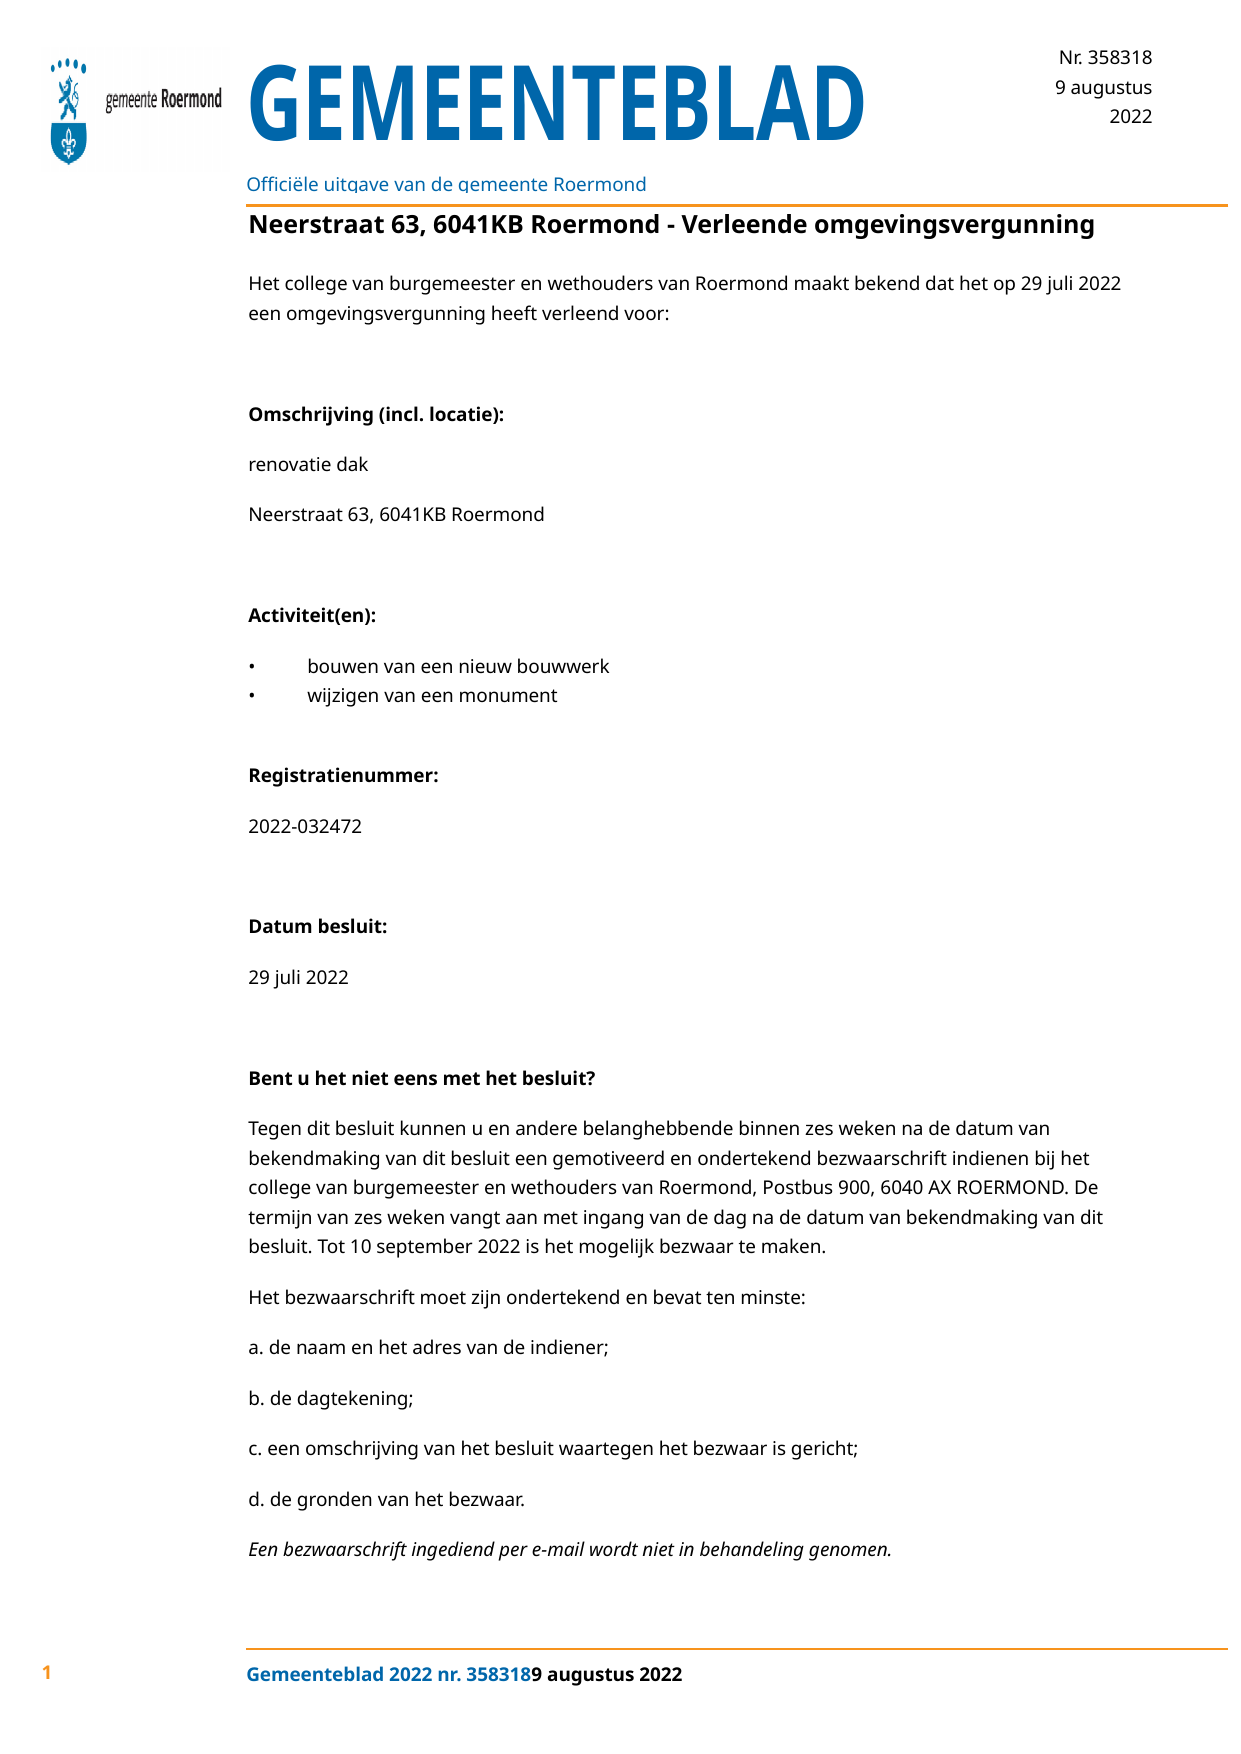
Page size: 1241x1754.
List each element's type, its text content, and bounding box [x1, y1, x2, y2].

text Tegen dit besluit kunnen u en andere belanghebbende binnen zes weken na de datum van bekendmaking van dit besluit een gemotiveerd en ondertekend bezwaarschrift indienen bij het college van burgemeester en wethouders van Roermond, Postbus 900, 6040 AX ROERMOND. De termijn van zes weken vangt aan met ingang van de dag na de datum van bekendmaking van dit besluit. Tot 10 september 2022 is het mogelijk bezwaar te maken. [248, 1115, 1152, 1259]
text Neerstraat 63, 6041KB Roermond [248, 502, 1152, 527]
text renovatie dak [248, 451, 1152, 477]
text Neerstraat 63, 6041KB Roermond - Verleende omgevingsvergunning [248, 207, 1152, 241]
text Omschrijving (incl. locatie): [248, 401, 1152, 426]
text d. de gronden van het bezwaar. [248, 1486, 1152, 1511]
list bouwen van een nieuw bouwwerk [248, 653, 1152, 678]
list wijzigen van een monument [248, 682, 1152, 708]
text Datum besluit: [248, 914, 1152, 939]
text c. een omschrijving van het besluit waartegen het bezwaar is gericht; [248, 1435, 1152, 1461]
text a. de naam en het adres van de indiener; [248, 1334, 1152, 1360]
text Een bezwaarschrift ingediend per e-mail wordt niet in behandeling genomen. [248, 1536, 1152, 1562]
text Het bezwaarschrift moet zijn ondertekend en bevat ten minste: [248, 1284, 1152, 1310]
text Het college van burgemeester en wethouders van Roermond maakt bekend dat het op 29 juli 2022 een omgevingsvergunning heeft verleend voor: [248, 270, 1152, 326]
text b. de dagtekening; [248, 1385, 1152, 1411]
text Activiteit(en): [248, 602, 1152, 628]
picture [41, 47, 231, 172]
text Registratienummer: [248, 762, 1152, 788]
text 2022-032472 [248, 813, 1152, 838]
text 29 juli 2022 [248, 964, 1152, 990]
text Bent u het niet eens met het besluit? [248, 1065, 1152, 1091]
